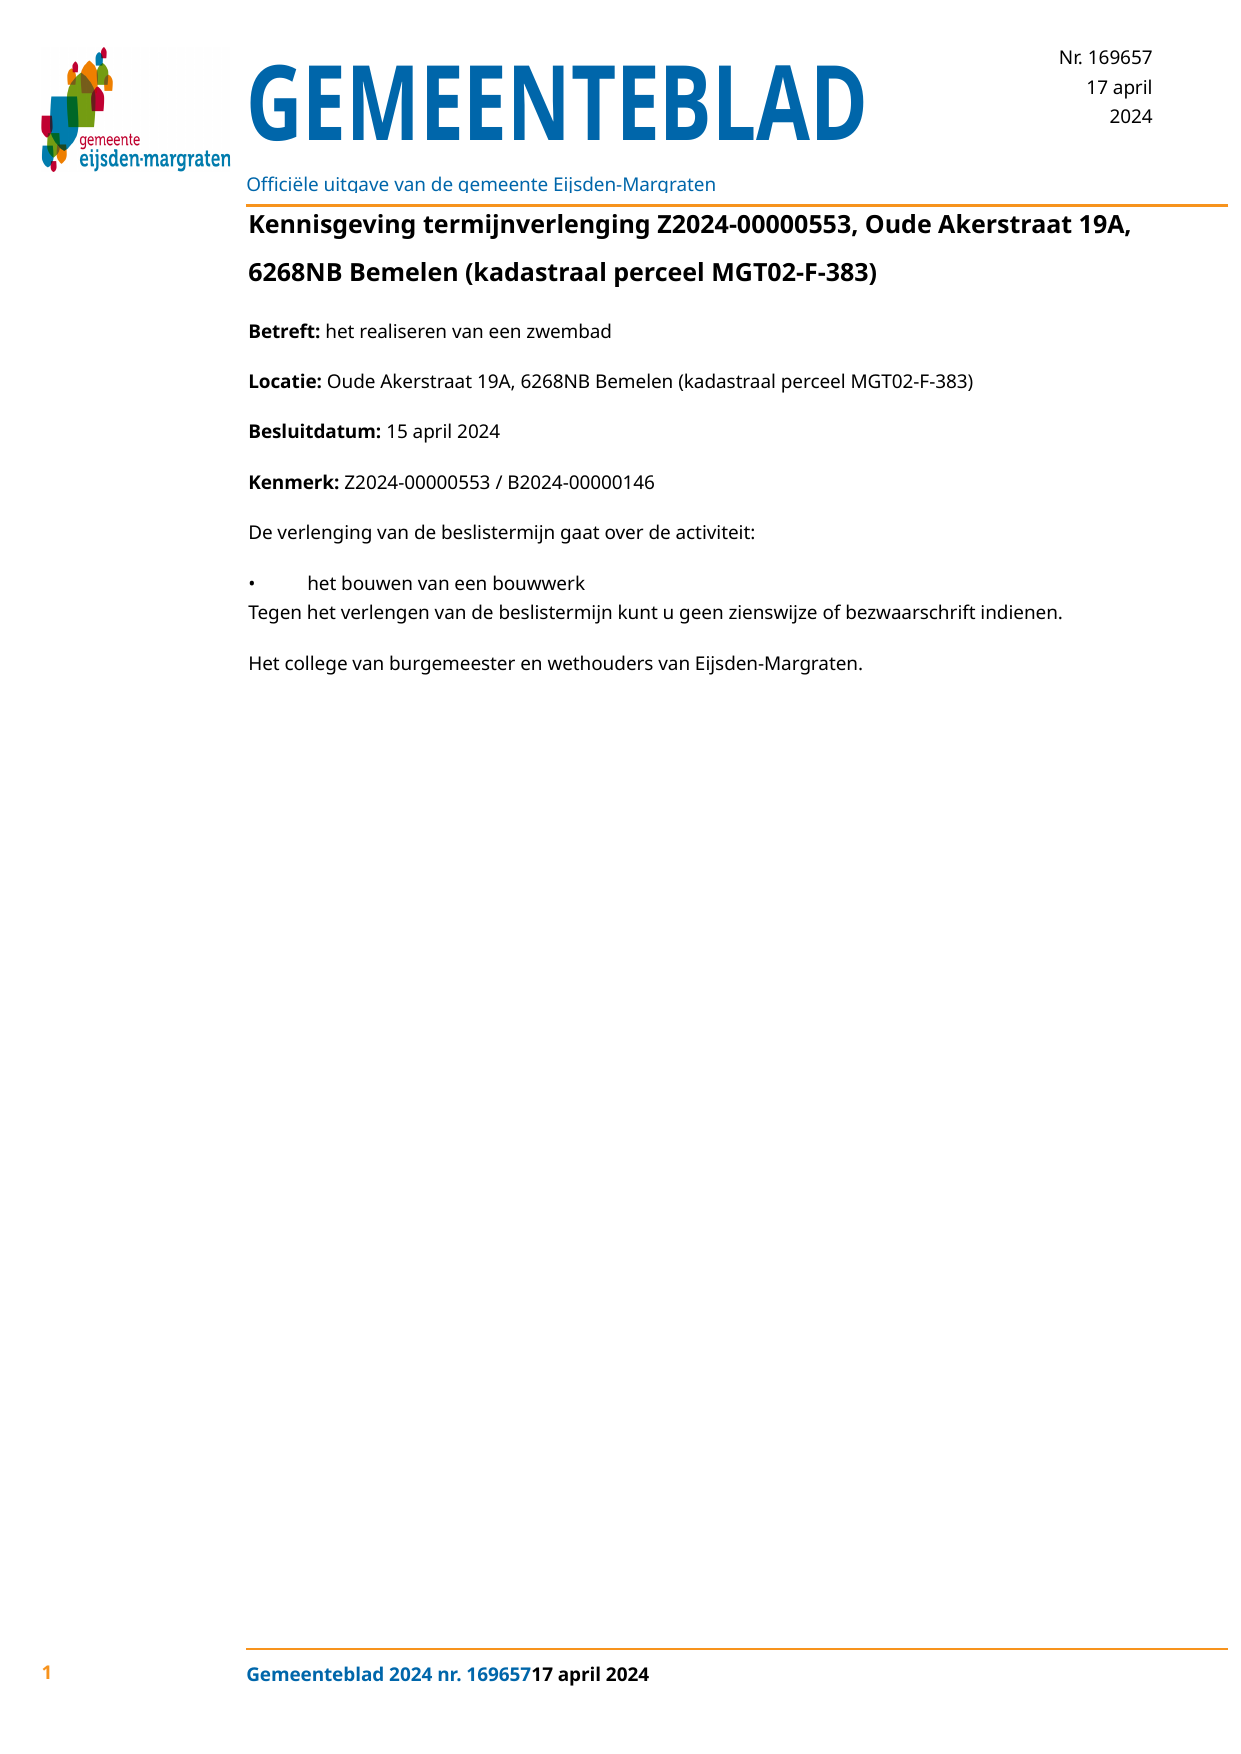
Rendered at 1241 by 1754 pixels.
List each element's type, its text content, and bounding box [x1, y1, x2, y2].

list het bouwen van een bouwwerk [248, 570, 1152, 596]
text Betreft: het realiseren van een zwembad [248, 318, 1152, 344]
picture [41, 47, 231, 172]
text Tegen het verlengen van de beslistermijn kunt u geen zienswijze of bezwaarschrift indienen. [248, 599, 1152, 625]
text Besluitdatum: 15 april 2024 [248, 419, 1152, 444]
text Kenmerk: Z2024-00000553 / B2024-00000146 [248, 469, 1152, 495]
text Kennisgeving termijnverlenging Z2024-00000553, Oude Akerstraat 19A, 6268NB Bemelen (kadastraal perceel MGT02-F-383) [248, 207, 1152, 288]
text De verlenging van de beslistermijn gaat over de activiteit: [248, 519, 1152, 545]
text Locatie: Oude Akerstraat 19A, 6268NB Bemelen (kadastraal perceel MGT02-F-383) [248, 368, 1152, 394]
text Het college van burgemeester en wethouders van Eijsden-Margraten. [248, 650, 1152, 676]
